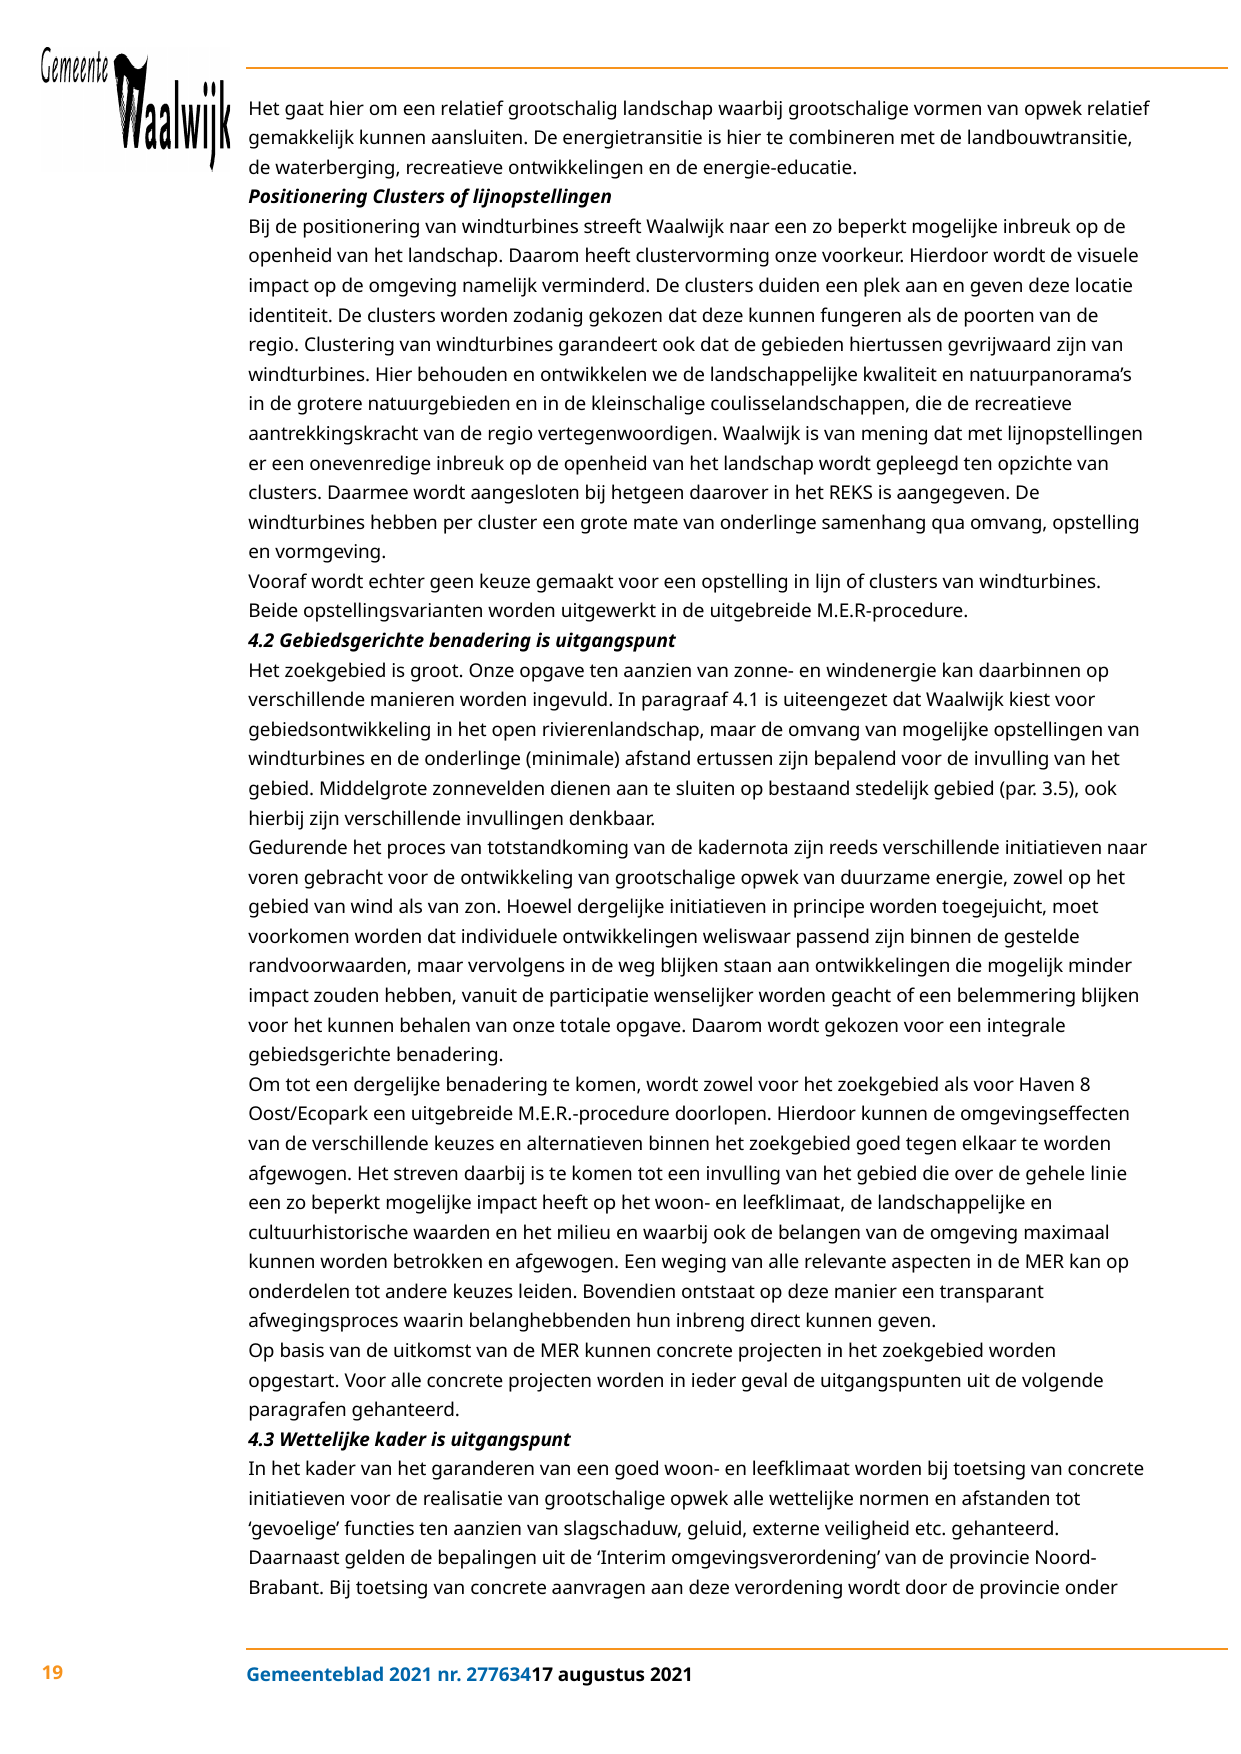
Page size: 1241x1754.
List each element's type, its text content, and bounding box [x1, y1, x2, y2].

text Bij de positionering van windturbines streeft Waalwijk naar een zo beperkt mogelijke inbreuk op de openheid van het landschap. Daarom heeft clustervorming onze voorkeur. Hierdoor wordt de visuele impact op de omgeving namelijk verminderd. De clusters duiden een plek aan en geven deze locatie identiteit. De clusters worden zodanig gekozen dat deze kunnen fungeren als de poorten van de regio. Clustering van windturbines garandeert ook dat de gebieden hiertussen gevrijwaard zijn van windturbines. Hier behouden en ontwikkelen we de landschappelijke kwaliteit en natuurpanorama’s in de grotere natuurgebieden en in de kleinschalige coulisselandschappen, die de recreatieve aantrekkingskracht van de regio vertegenwoordigen. Waalwijk is van mening dat met lijnopstellingen er een onevenredige inbreuk op de openheid van het landschap wordt gepleegd ten opzichte van clusters. Daarmee wordt aangesloten bij hetgeen daarover in het REKS is aangegeven. De windturbines hebben per cluster een grote mate van onderlinge samenhang qua omvang, opstelling en vormgeving. [248, 213, 1152, 564]
text Op basis van de uitkomst van de MER kunnen concrete projecten in het zoekgebied worden opgestart. Voor alle concrete projecten worden in ieder geval de uitgangspunten uit de volgende paragrafen gehanteerd. [248, 1337, 1152, 1422]
text Daarnaast gelden de bepalingen uit de ‘Interim omgevingsverordening’ van de provincie Noord-Brabant. Bij toetsing van concrete aanvragen aan deze verordening wordt door de provincie onder [248, 1544, 1152, 1600]
picture [41, 47, 231, 172]
text In het kader van het garanderen van een goed woon- en leefklimaat worden bij toetsing van concrete initiatieven voor de realisatie van grootschalige opwek alle wettelijke normen en afstanden tot ‘gevoelige’ functies ten aanzien van slagschaduw, geluid, externe veiligheid etc. gehanteerd. [248, 1456, 1152, 1541]
text Het zoekgebied is groot. Onze opgave ten aanzien van zonne- en windenergie kan daarbinnen op verschillende manieren worden ingevuld. In paragraaf 4.1 is uiteengezet dat Waalwijk kiest voor gebiedsontwikkeling in het open rivierenlandschap, maar de omvang van mogelijke opstellingen van windturbines en de onderlinge (minimale) afstand ertussen zijn bepalend voor de invulling van het gebied. Middelgrote zonnevelden dienen aan te sluiten op bestaand stedelijk gebied (par. 3.5), ook hierbij zijn verschillende invullingen denkbaar. [248, 657, 1152, 831]
text Het gaat hier om een relatief grootschalig landschap waarbij grootschalige vormen van opwek relatief gemakkelijk kunnen aansluiten. De energietransitie is hier te combineren met de landbouwtransitie, de waterberging, recreatieve ontwikkelingen en de energie-educatie. [248, 95, 1152, 180]
text Vooraf wordt echter geen keuze gemaakt voor een opstelling in lijn of clusters van windturbines. Beide opstellingsvarianten worden uitgewerkt in de uitgebreide M.E.R-procedure. [248, 568, 1152, 623]
text Om tot een dergelijke benadering te komen, wordt zowel voor het zoekgebied als voor Haven 8 Oost/Ecopark een uitgebreide M.E.R.-procedure doorlopen. Hierdoor kunnen de omgevingseffecten van de verschillende keuzes en alternatieven binnen het zoekgebied goed tegen elkaar te worden afgewogen. Het streven daarbij is te komen tot een invulling van het gebied die over de gehele linie een zo beperkt mogelijke impact heeft op het woon- en leefklimaat, de landschappelijke en cultuurhistorische waarden en het milieu en waarbij ook de belangen van de omgeving maximaal kunnen worden betrokken en afgewogen. Een weging van alle relevante aspecten in de MER kan op onderdelen tot andere keuzes leiden. Bovendien ontstaat op deze manier een transparant afwegingsproces waarin belanghebbenden hun inbreng direct kunnen geven. [248, 1071, 1152, 1333]
text Positionering Clusters of lijnopstellingen [248, 183, 1152, 209]
text 4.2 Gebiedsgerichte benadering is uitgangspunt [248, 627, 1152, 653]
text 4.3 Wettelijke kader is uitgangspunt [248, 1426, 1152, 1452]
text Gedurende het proces van totstandkoming van de kadernota zijn reeds verschillende initiatieven naar voren gebracht voor de ontwikkeling van grootschalige opwek van duurzame energie, zowel op het gebied van wind als van zon. Hoewel dergelijke initiatieven in principe worden toegejuicht, moet voorkomen worden dat individuele ontwikkelingen weliswaar passend zijn binnen de gestelde randvoorwaarden, maar vervolgens in de weg blijken staan aan ontwikkelingen die mogelijk minder impact zouden hebben, vanuit de participatie wenselijker worden geacht of een belemmering blijken voor het kunnen behalen van onze totale opgave. Daarom wordt gekozen voor een integrale gebiedsgerichte benadering. [248, 834, 1152, 1067]
